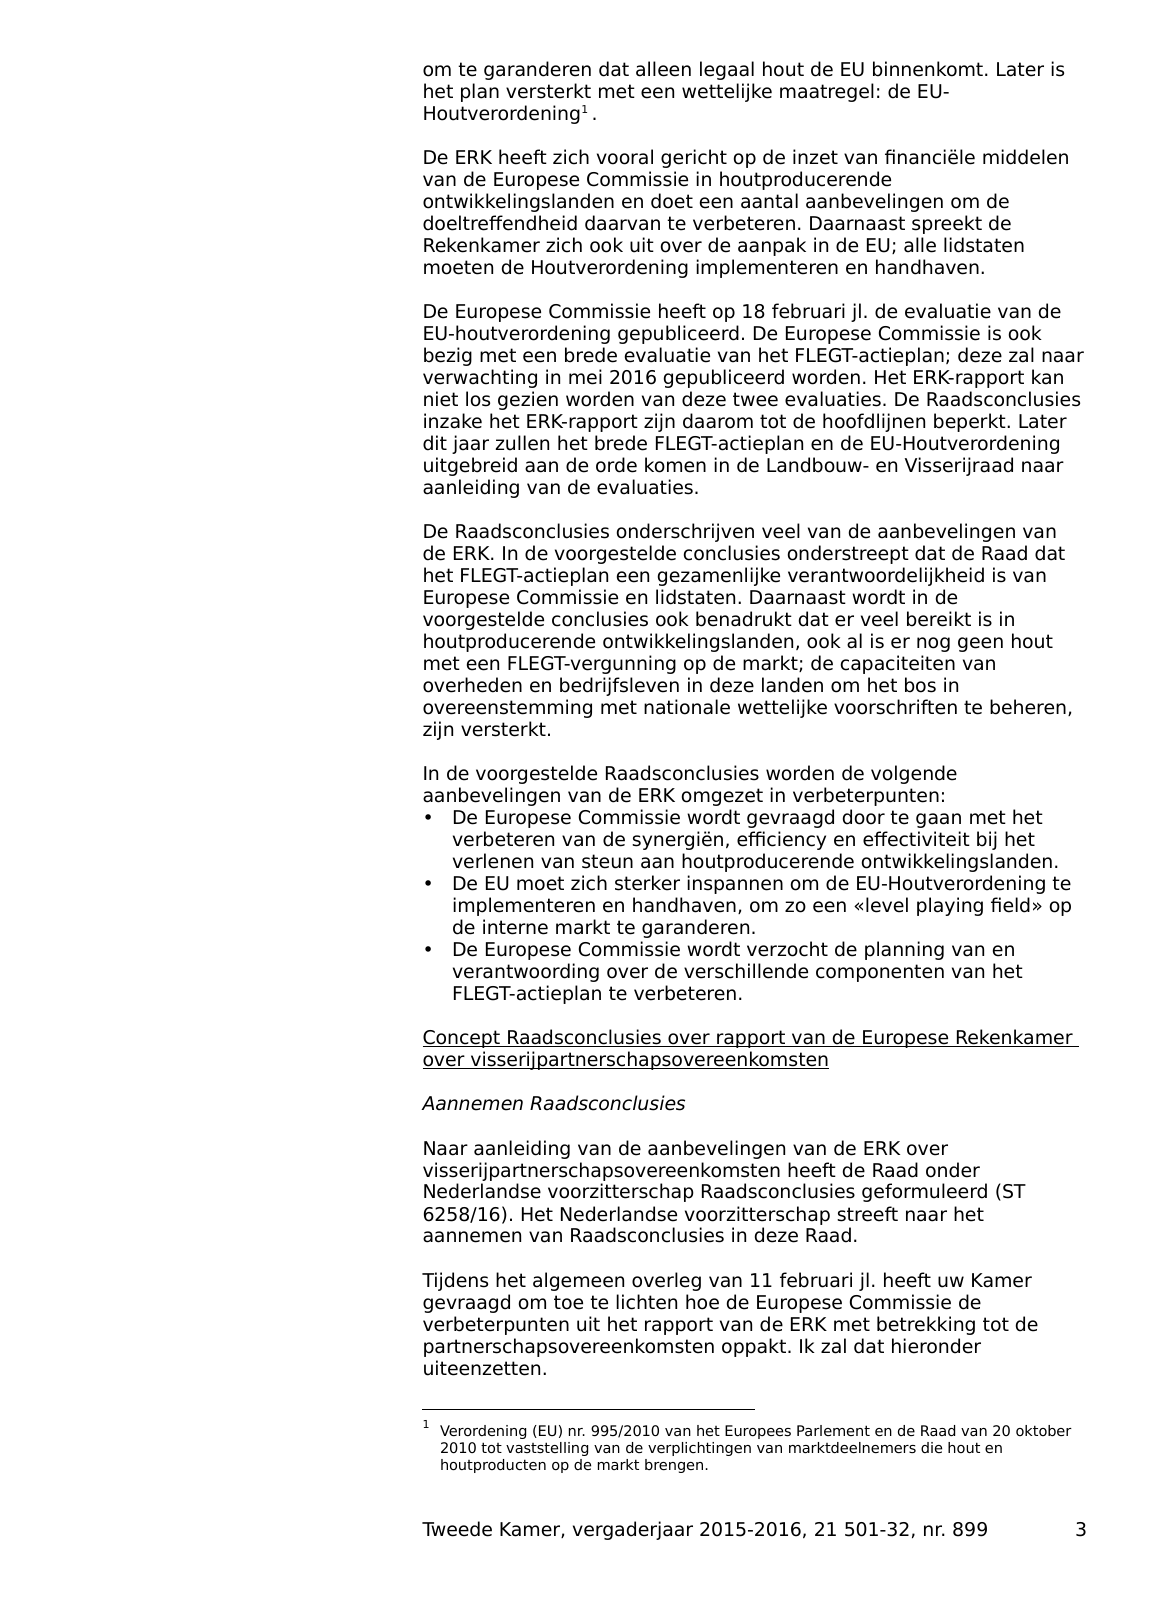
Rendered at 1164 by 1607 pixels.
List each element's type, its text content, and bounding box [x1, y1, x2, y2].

text • De Europese Commissie wordt gevraagd door te gaan met het verbeteren van de synergiën, efficiency en effectiviteit bij het verlenen van steun aan houtproducerende ontwikkelingslanden. [422, 807, 1087, 873]
subtitle Concept Raadsconclusies over rapport van de Europese Rekenkamer over visserijpartnerschapsovereenkomsten [422, 1027, 1087, 1071]
subtitle Aannemen Raadsconclusies [422, 1093, 1087, 1115]
text De ERK heeft zich vooral gericht op de inzet van financiële middelen van de Europese Commissie in houtproducerende ontwikkelingslanden en doet een aantal aanbevelingen om de doeltreffendheid daarvan te verbeteren. Daarnaast spreekt de Rekenkamer zich ook uit over de aanpak in de EU; alle lidstaten moeten de Houtverordening implementeren en handhaven. [422, 147, 1087, 279]
text om te garanderen dat alleen legaal hout de EU binnenkomt. Later is het plan versterkt met een wettelijke maatregel: de EU-Houtverordening. [422, 59, 1087, 125]
text • De EU moet zich sterker inspannen om de EU-Houtverordening te implementeren en handhaven, om zo een «level playing field» op de interne markt te garanderen. [422, 873, 1087, 939]
text Tijdens het algemeen overleg van 11 februari jl. heeft uw Kamer gevraagd om toe te lichten hoe de Europese Commissie de verbeterpunten uit het rapport van de ERK met betrekking tot de partnerschapsovereenkomsten oppakt. Ik zal dat hieronder uiteenzetten. [422, 1269, 1087, 1379]
text In de voorgestelde Raadsconclusies worden de volgende aanbevelingen van de ERK omgezet in verbeterpunten: [422, 763, 1087, 807]
text Naar aanleiding van de aanbevelingen van de ERK over visserijpartnerschapsovereenkomsten heeft de Raad onder Nederlandse voorzitterschap Raadsconclusies geformuleerd (ST 6258/16). Het Nederlandse voorzitterschap streeft naar het aannemen van Raadsconclusies in deze Raad. [422, 1137, 1087, 1247]
text De Europese Commissie heeft op 18 februari jl. de evaluatie van de EU-houtverordening gepubliceerd. De Europese Commissie is ook bezig met een brede evaluatie van het FLEGT-actieplan; deze zal naar verwachting in mei 2016 gepubliceerd worden. Het ERK-rapport kan niet los gezien worden van deze twee evaluaties. De Raadsconclusies inzake het ERK-rapport zijn daarom tot de hoofdlijnen beperkt. Later dit jaar zullen het brede FLEGT-actieplan en de EU-Houtverordening uitgebreid aan de orde komen in de Landbouw- en Visserijraad naar aanleiding van de evaluaties. [422, 301, 1087, 499]
text De Raadsconclusies onderschrijven veel van de aanbevelingen van de ERK. In de voorgestelde conclusies onderstreept dat de Raad dat het FLEGT-actieplan een gezamenlijke verantwoordelijkheid is van Europese Commissie en lidstaten. Daarnaast wordt in de voorgestelde conclusies ook benadrukt dat er veel bereikt is in houtproducerende ontwikkelingslanden, ook al is er nog geen hout met een FLEGT-vergunning op de markt; de capaciteiten van overheden en bedrijfsleven in deze landen om het bos in overeenstemming met nationale wettelijke voorschriften te beheren, zijn versterkt. [422, 521, 1087, 741]
text Verordening (EU) nr. 995/2010 van het Europees Parlement en de Raad van 20 oktober 2010 tot vaststelling van de verplichtingen van marktdeelnemers die hout en houtproducten op de markt brengen. [422, 1418, 1087, 1474]
text • De Europese Commissie wordt verzocht de planning van en verantwoording over de verschillende componenten van het FLEGT-actieplan te verbeteren. [422, 939, 1087, 1005]
